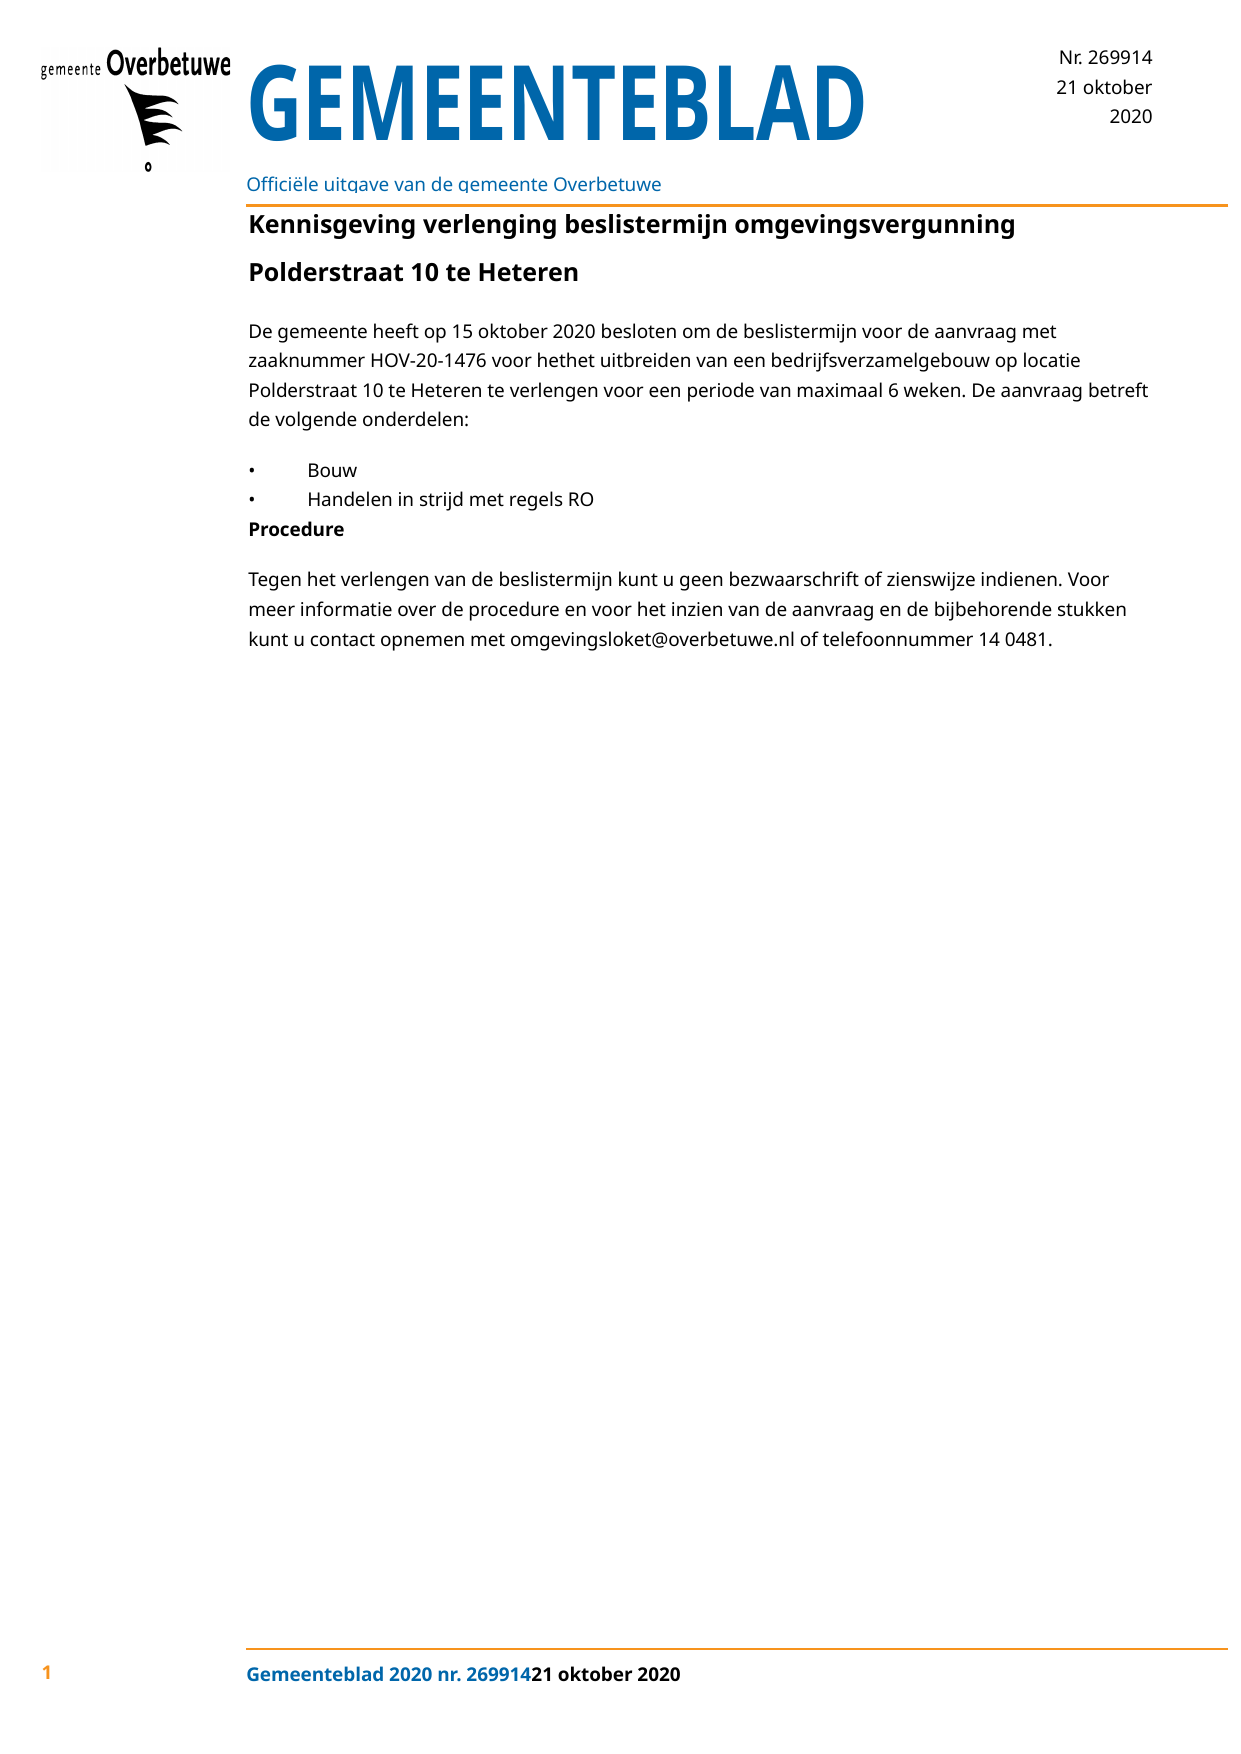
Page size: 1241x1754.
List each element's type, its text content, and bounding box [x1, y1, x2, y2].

text Tegen het verlengen van de beslistermijn kunt u geen bezwaarschrift of zienswijze indienen. Voor meer informatie over de procedure en voor het inzien van de aanvraag en de bijbehorende stukken kunt u contact opnemen met omgevingsloket@overbetuwe.nl of telefoonnummer 14 0481. [248, 567, 1152, 652]
text De gemeente heeft op 15 oktober 2020 besloten om de beslistermijn voor de aanvraag met zaaknummer HOV-20-1476 voor hethet uitbreiden van een bedrijfsverzamelgebouw op locatie Polderstraat 10 te Heteren te verlengen voor een periode van maximaal 6 weken. De aanvraag betreft de volgende onderdelen: [248, 318, 1152, 432]
picture [41, 47, 231, 172]
text Procedure [248, 516, 1152, 542]
list Bouw [248, 457, 1152, 483]
list Handelen in strijd met regels RO [248, 487, 1152, 512]
text Kennisgeving verlenging beslistermijn omgevingsvergunning Polderstraat 10 te Heteren [248, 207, 1152, 288]
